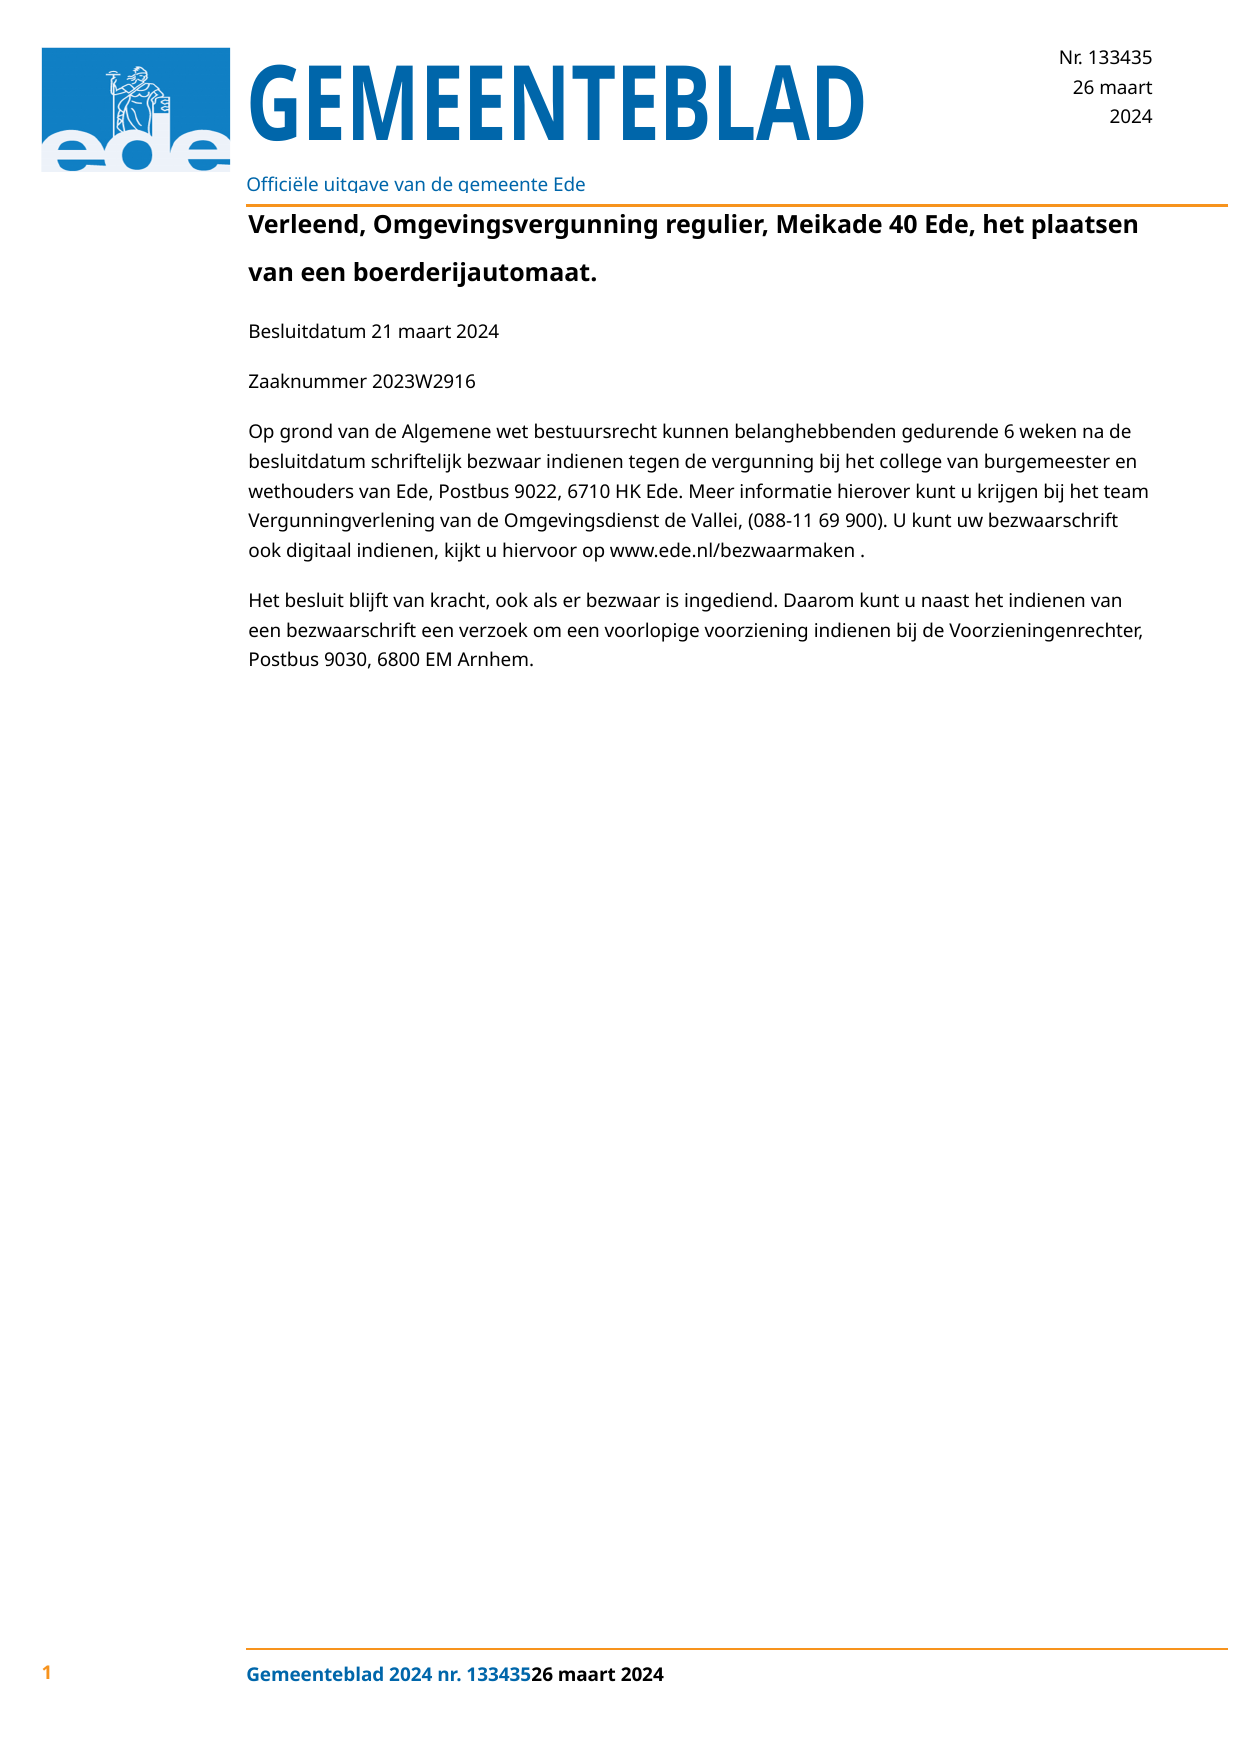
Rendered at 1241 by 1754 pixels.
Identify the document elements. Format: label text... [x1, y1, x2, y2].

text Besluitdatum 21 maart 2024 [248, 318, 1152, 344]
text Zaaknummer 2023W2916 [248, 368, 1152, 394]
picture [41, 47, 231, 172]
text Verleend, Omgevingsvergunning regulier, Meikade 40 Ede, het plaatsen van een boerderijautomaat. [248, 207, 1152, 288]
text Op grond van de Algemene wet bestuursrecht kunnen belanghebbenden gedurende 6 weken na de besluitdatum schriftelijk bezwaar indienen tegen de vergunning bij het college van burgemeester en wethouders van Ede, Postbus 9022, 6710 HK Ede. Meer informatie hierover kunt u krijgen bij het team Vergunningverlening van de Omgevingsdienst de Vallei, (088-11 69 900). U kunt uw bezwaarschrift ook digitaal indienen, kijkt u hiervoor op www.ede.nl/bezwaarmaken . [248, 419, 1152, 563]
text Het besluit blijft van kracht, ook als er bezwaar is ingediend. Daarom kunt u naast het indienen van een bezwaarschrift een verzoek om een voorlopige voorziening indienen bij de Voorzieningenrechter, Postbus 9030, 6800 EM Arnhem. [248, 587, 1152, 672]
